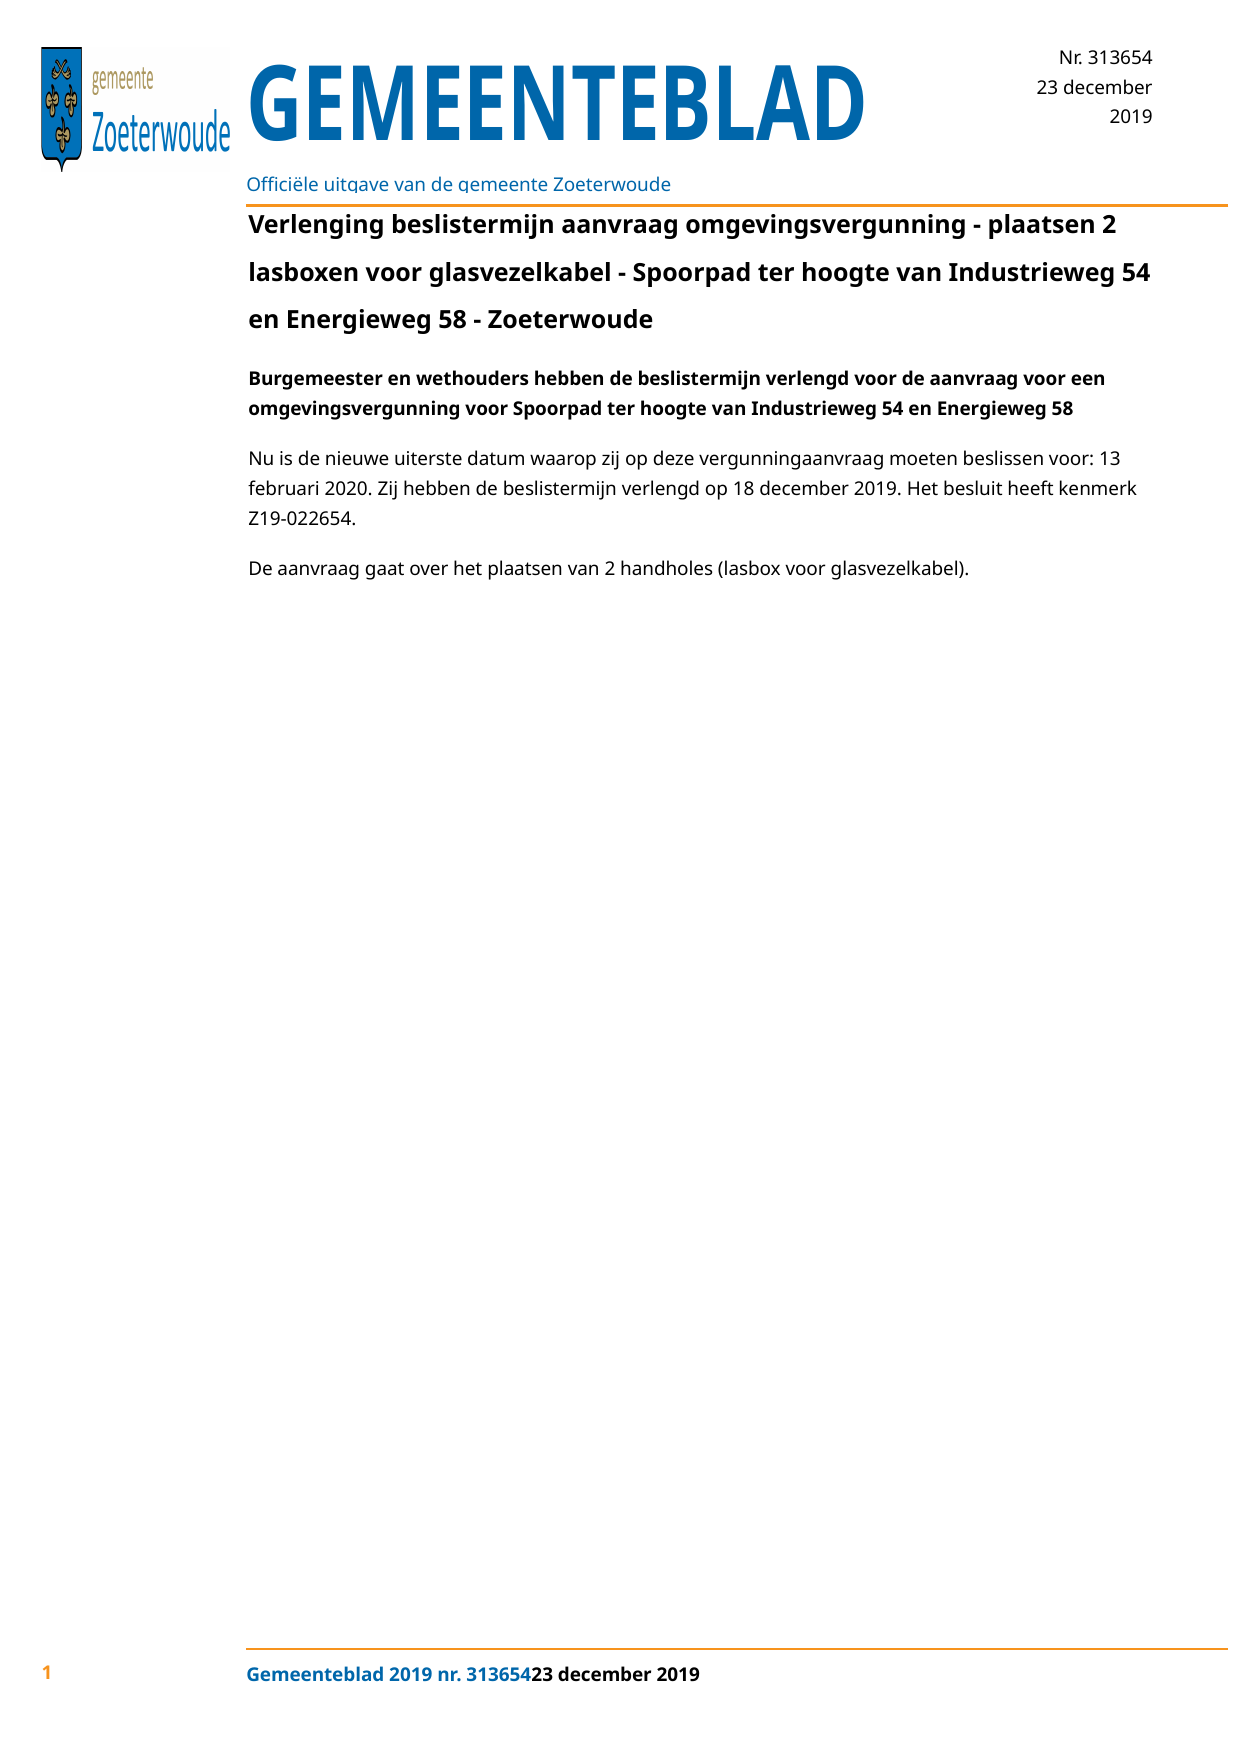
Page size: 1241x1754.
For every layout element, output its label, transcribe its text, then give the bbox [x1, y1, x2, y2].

text Nu is de nieuwe uiterste datum waarop zij op deze vergunningaanvraag moeten beslissen voor: 13 februari 2020. Zij hebben de beslistermijn verlengd op 18 december 2019. Het besluit heeft kenmerk Z19-022654. [248, 446, 1152, 530]
text Verlenging beslistermijn aanvraag omgevingsvergunning - plaatsen 2 lasboxen voor glasvezelkabel - Spoorpad ter hoogte van Industrieweg 54 en Energieweg 58 - Zoeterwoude [248, 207, 1152, 336]
text De aanvraag gaat over het plaatsen van 2 handholes (lasbox voor glasvezelkabel). [248, 555, 1152, 581]
picture [41, 47, 231, 172]
text Burgemeester en wethouders hebben de beslistermijn verlengd voor de aanvraag voor een omgevingsvergunning voor Spoorpad ter hoogte van Industrieweg 54 en Energieweg 58 [248, 366, 1152, 421]
